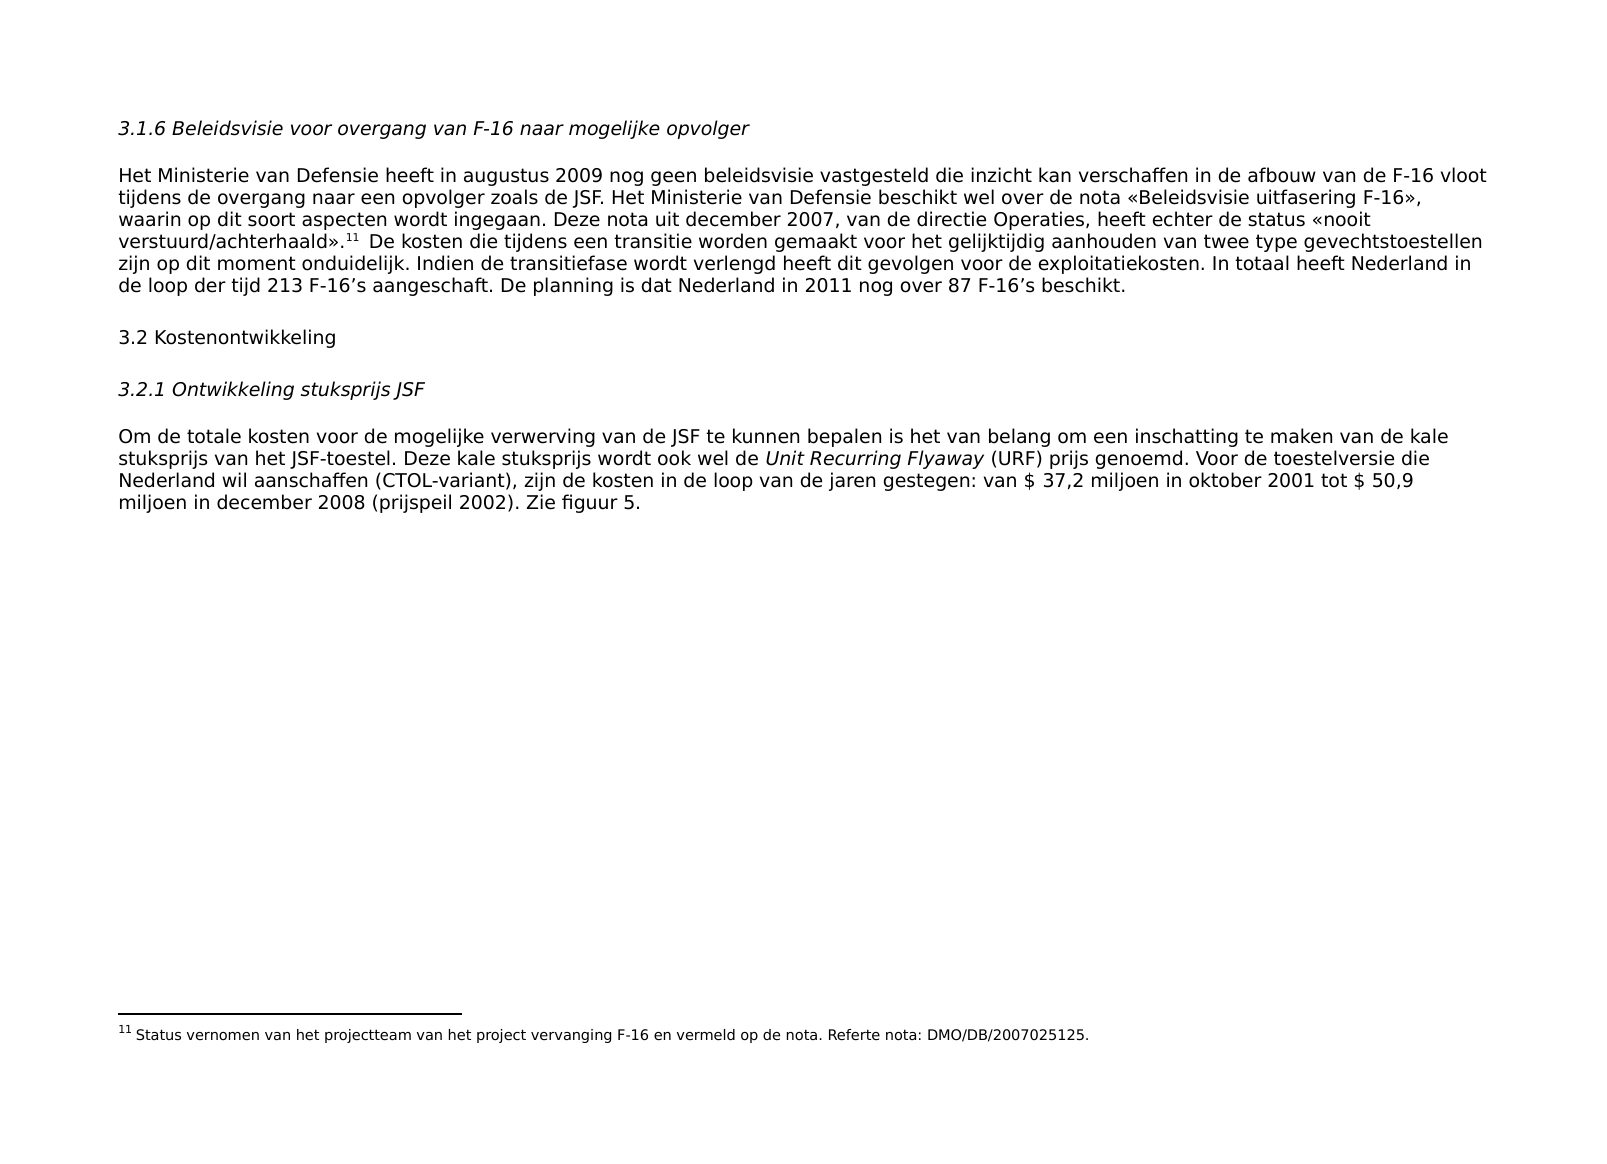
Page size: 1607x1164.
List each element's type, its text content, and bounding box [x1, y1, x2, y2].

subtitle 3.1.6 Beleidsvisie voor overgang van F-16 naar mogelijke opvolger [118, 118, 1488, 140]
text Om de totale kosten voor de mogelijke verwerving van de JSF te kunnen bepalen is het van belang om een inschatting te maken van de kale stuksprijs van het JSF-toestel. Deze kale stuksprijs wordt ook wel de Unit Recurring Flyaway (URF) prijs genoemd. Voor de toestelversie die Nederland wil aanschaffen (CTOL-variant), zijn de kosten in de loop van de jaren gestegen: van $ 37,2 miljoen in oktober 2001 tot $ 50,9 miljoen in december 2008 (prijspeil 2002). Zie figuur 5. [118, 426, 1488, 514]
subtitle 3.2.1 Ontwikkeling stuksprijs JSF [118, 379, 1488, 401]
text Status vernomen van het projectteam van het project vervanging F-16 en vermeld op de nota. Referte nota: DMO/DB/2007025125. [118, 1023, 1488, 1045]
text Het Ministerie van Defensie heeft in augustus 2009 nog geen beleidsvisie vastgesteld die inzicht kan verschaffen in de afbouw van de F-16 vloot tijdens de overgang naar een opvolger zoals de JSF. Het Ministerie van Defensie beschikt wel over de nota «Beleidsvisie uitfasering F-16», waarin op dit soort aspecten wordt ingegaan. Deze nota uit december 2007, van de directie Operaties, heeft echter de status «nooit verstuurd/achterhaald». De kosten die tijdens een transitie worden gemaakt voor het gelijktijdig aanhouden van twee type gevechtstoestellen zijn op dit moment onduidelijk. Indien de transitiefase wordt verlengd heeft dit gevolgen voor de exploitatiekosten. In totaal heeft Nederland in de loop der tijd 213 F-16’s aangeschaft. De planning is dat Nederland in 2011 nog over 87 F-16’s beschikt. [118, 165, 1488, 297]
subtitle 3.2 Kostenontwikkeling [118, 327, 1488, 349]
